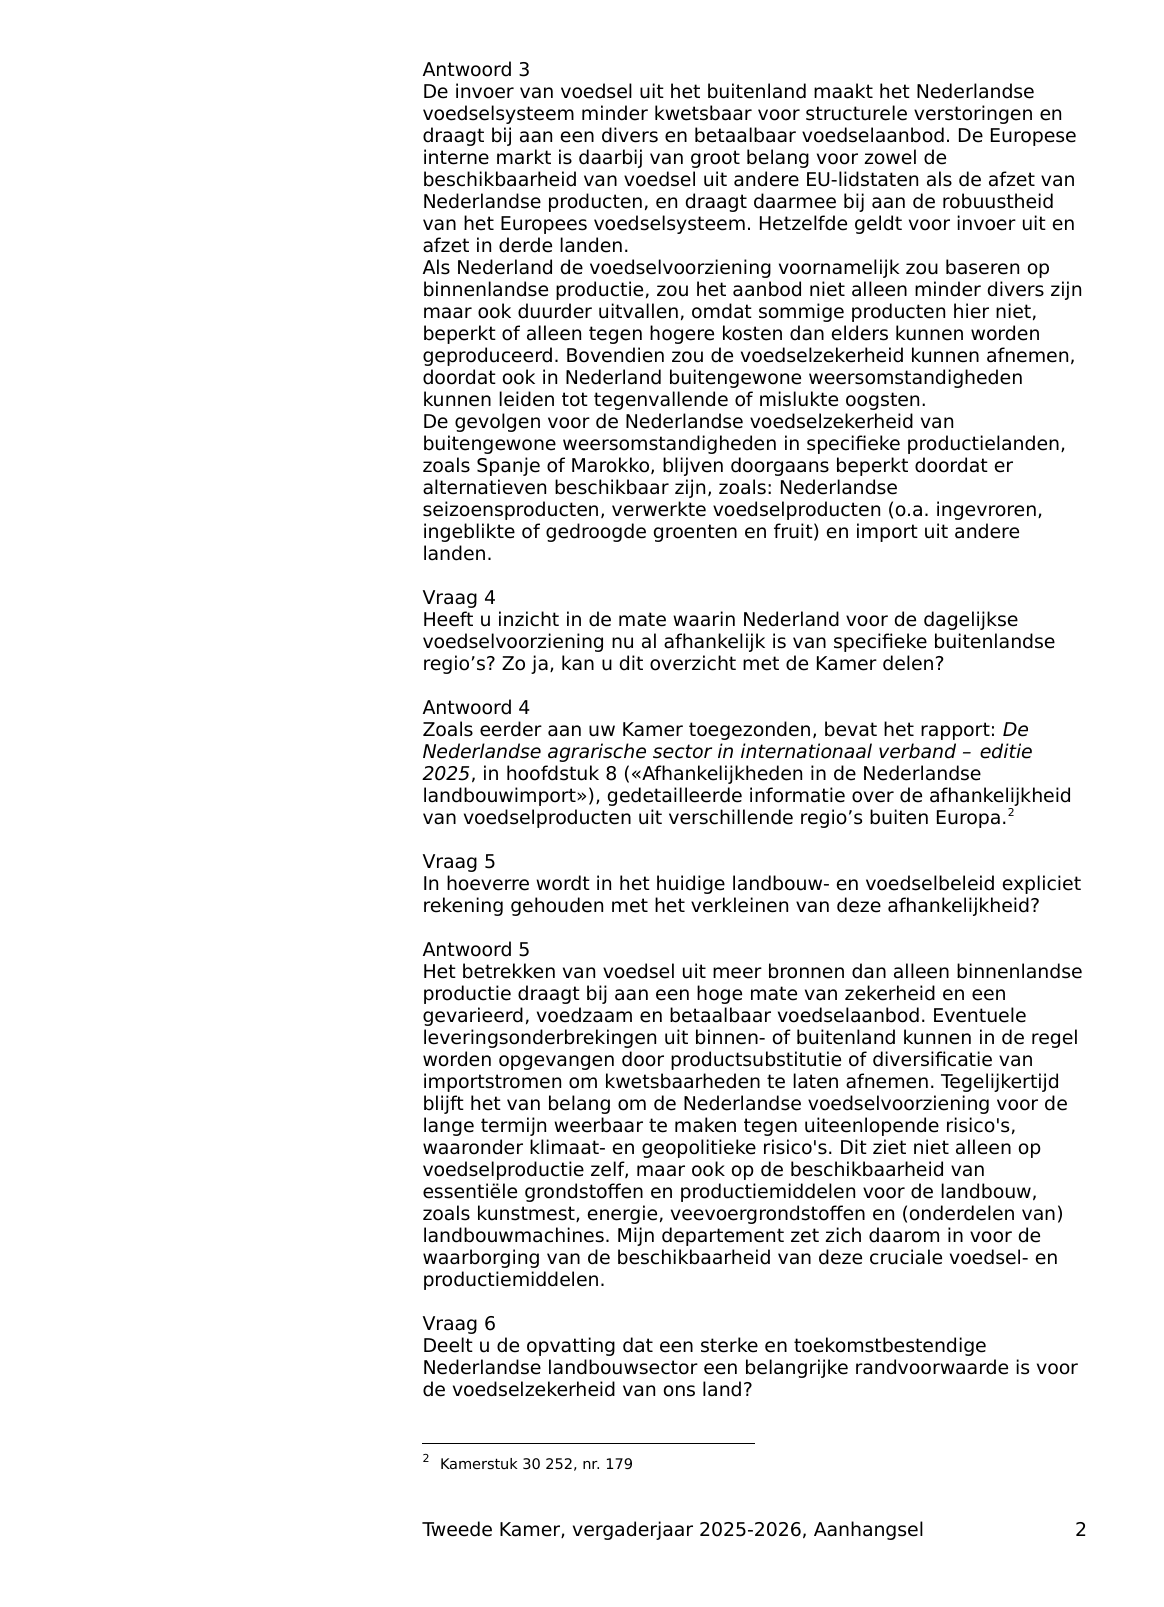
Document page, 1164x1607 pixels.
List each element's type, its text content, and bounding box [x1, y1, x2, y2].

text De gevolgen voor de Nederlandse voedselzekerheid van buitengewone weersomstandigheden in specifieke productielanden, zoals Spanje of Marokko, blijven doorgaans beperkt doordat er alternatieven beschikbaar zijn, zoals: Nederlandse seizoensproducten, verwerkte voedselproducten (o.a. ingevroren, ingeblikte of gedroogde groenten en fruit) en import uit andere landen. [422, 411, 1087, 564]
text Zoals eerder aan uw Kamer toegezonden, bevat het rapport: De Nederlandse agrarische sector in internationaal verband – editie 2025, in hoofdstuk 8 («Afhankelijkheden in de Nederlandse landbouwimport»), gedetailleerde informatie over de afhankelijkheid van voedselproducten uit verschillende regio’s buiten Europa. [422, 719, 1087, 829]
text In hoeverre wordt in het huidige landbouw- en voedselbeleid expliciet rekening gehouden met het verkleinen van deze afhankelijkheid? [422, 873, 1087, 917]
text De invoer van voedsel uit het buitenland maakt het Nederlandse voedselsysteem minder kwetsbaar voor structurele verstoringen en draagt bij aan een divers en betaalbaar voedselaanbod. De Europese interne markt is daarbij van groot belang voor zowel de beschikbaarheid van voedsel uit andere EU-lidstaten als de afzet van Nederlandse producten, en draagt daarmee bij aan de robuustheid van het Europees voedselsysteem. Hetzelfde geldt voor invoer uit en afzet in derde landen. [422, 81, 1087, 257]
text Vraag 4 [422, 587, 1087, 609]
text Vraag 6 [422, 1313, 1087, 1335]
text Deelt u de opvatting dat een sterke en toekomstbestendige Nederlandse landbouwsector een belangrijke randvoorwaarde is voor de voedselzekerheid van ons land? [422, 1335, 1087, 1401]
text Antwoord 4 [422, 697, 1087, 719]
text Als Nederland de voedselvoorziening voornamelijk zou baseren op binnenlandse productie, zou het aanbod niet alleen minder divers zijn maar ook duurder uitvallen, omdat sommige producten hier niet, beperkt of alleen tegen hogere kosten dan elders kunnen worden geproduceerd. Bovendien zou de voedselzekerheid kunnen afnemen, doordat ook in Nederland buitengewone weersomstandigheden kunnen leiden tot tegenvallende of mislukte oogsten. [422, 257, 1087, 411]
text Vraag 5 [422, 851, 1087, 873]
text Kamerstuk 30 252, nr. 179 [422, 1452, 1087, 1474]
text Antwoord 5 [422, 939, 1087, 961]
text Antwoord 3 [422, 59, 1087, 81]
text Het betrekken van voedsel uit meer bronnen dan alleen binnenlandse productie draagt bij aan een hoge mate van zekerheid en een gevarieerd, voedzaam en betaalbaar voedselaanbod. Eventuele leveringsonderbrekingen uit binnen- of buitenland kunnen in de regel worden opgevangen door productsubstitutie of diversificatie van importstromen om kwetsbaarheden te laten afnemen. Tegelijkertijd blijft het van belang om de Nederlandse voedselvoorziening voor de lange termijn weerbaar te maken tegen uiteenlopende risico's, waaronder klimaat- en geopolitieke risico's. Dit ziet niet alleen op voedselproductie zelf, maar ook op de beschikbaarheid van essentiële grondstoffen en productiemiddelen voor de landbouw, zoals kunstmest, energie, veevoergrondstoffen en (onderdelen van) landbouwmachines. Mijn departement zet zich daarom in voor de waarborging van de beschikbaarheid van deze cruciale voedsel- en productiemiddelen. [422, 961, 1087, 1291]
text Heeft u inzicht in de mate waarin Nederland voor de dagelijkse voedselvoorziening nu al afhankelijk is van specifieke buitenlandse regio’s? Zo ja, kan u dit overzicht met de Kamer delen? [422, 609, 1087, 675]
